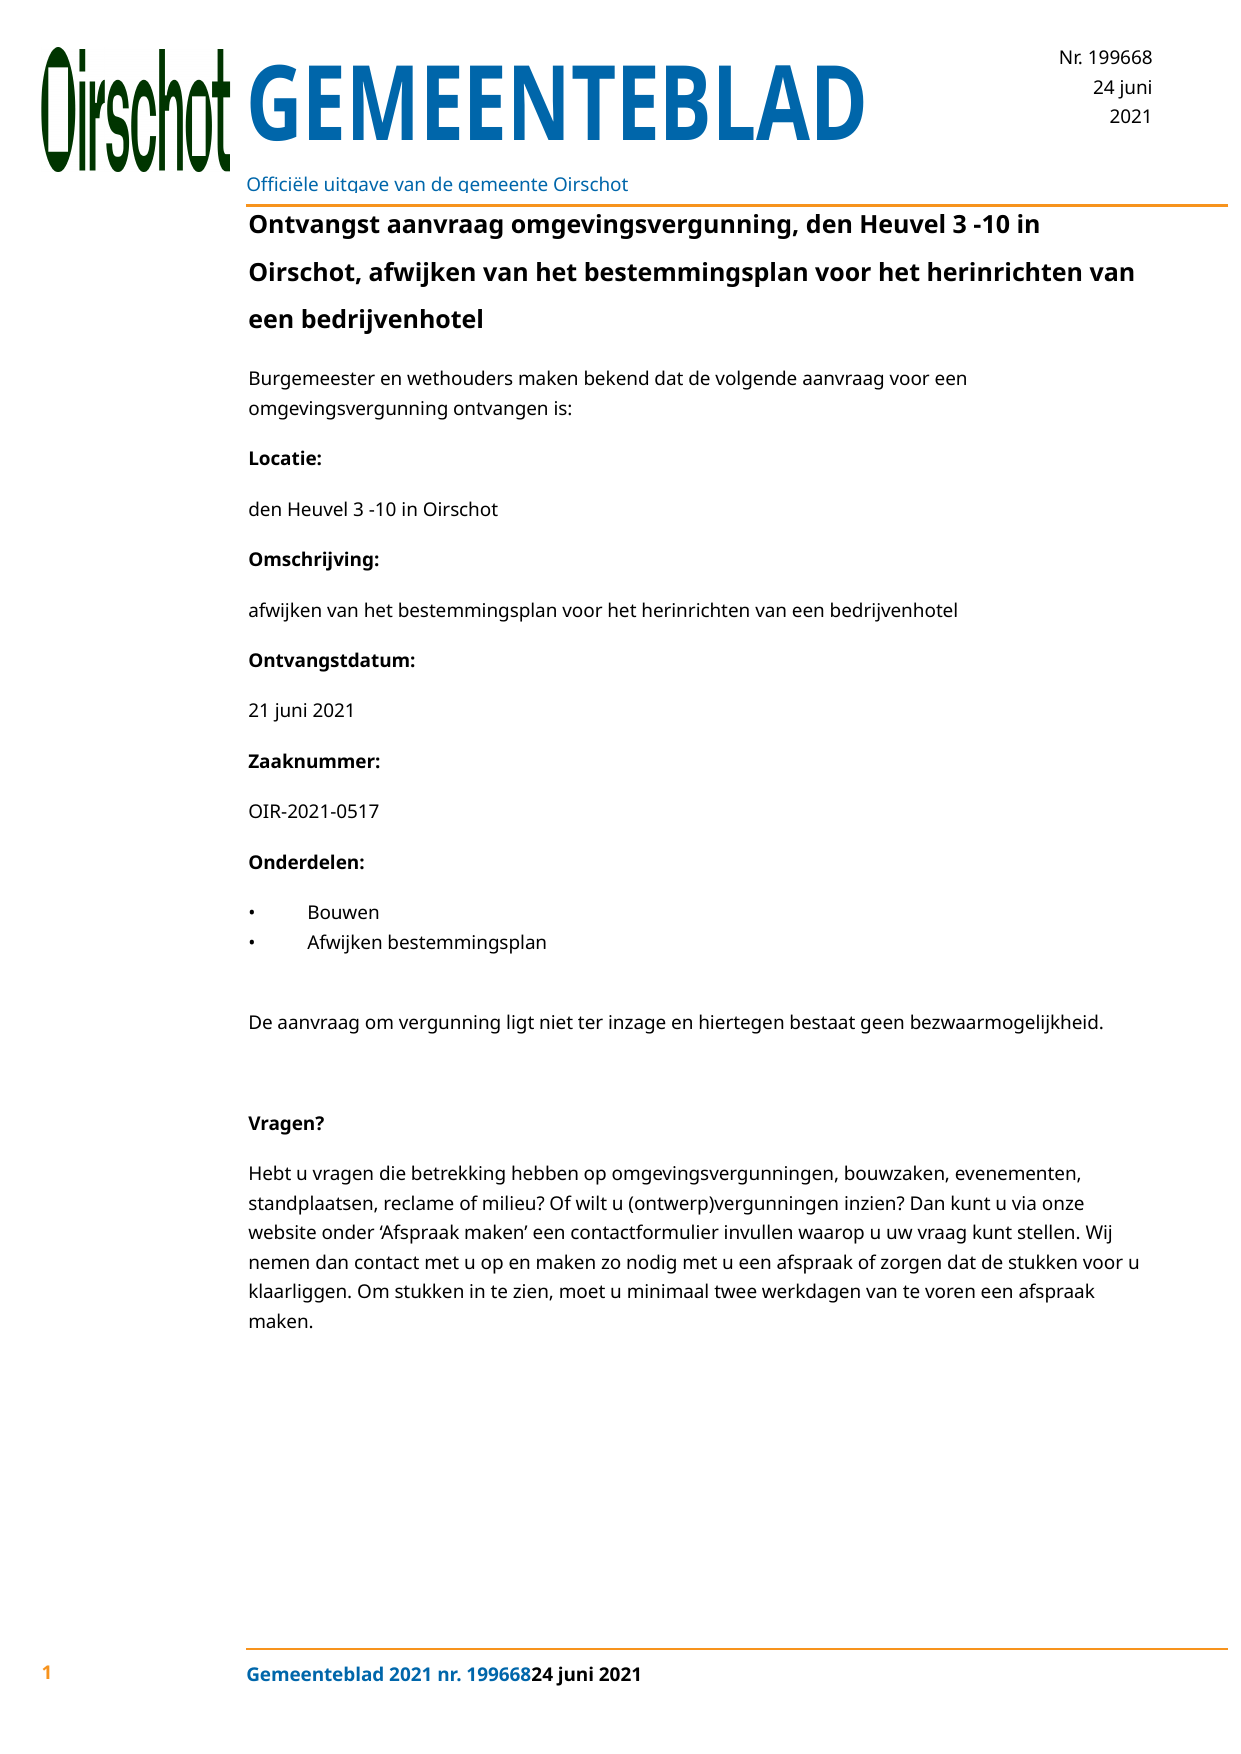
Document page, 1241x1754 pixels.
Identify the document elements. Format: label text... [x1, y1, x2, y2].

text Ontvangstdatum: [248, 647, 1152, 673]
text Burgemeester en wethouders maken bekend dat de volgende aanvraag voor een omgevingsvergunning ontvangen is: [248, 366, 1152, 421]
text Zaaknummer: [248, 748, 1152, 774]
picture [41, 47, 231, 172]
text Locatie: [248, 446, 1152, 471]
list Bouwen [248, 899, 1152, 925]
text Ontvangst aanvraag omgevingsvergunning, den Heuvel 3 -10 in Oirschot, afwijken van het bestemmingsplan voor het herinrichten van een bedrijvenhotel [248, 207, 1152, 336]
text den Heuvel 3 -10 in Oirschot [248, 496, 1152, 522]
text OIR-2021-0517 [248, 798, 1152, 824]
text afwijken van het bestemmingsplan voor het herinrichten van een bedrijvenhotel [248, 597, 1152, 622]
text Vragen? [248, 1110, 1152, 1135]
text 21 juni 2021 [248, 698, 1152, 723]
list Afwijken bestemmingsplan [248, 929, 1152, 954]
text Hebt u vragen die betrekking hebben op omgevingsvergunningen, bouwzaken, evenementen, standplaatsen, reclame of milieu? Of wilt u (ontwerp)vergunningen inzien? Dan kunt u via onze website onder ‘Afspraak maken’ een contactformulier invullen waarop u uw vraag kunt stellen. Wij nemen dan contact met u op en maken zo nodig met u een afspraak of zorgen dat de stukken voor u klaarliggen. Om stukken in te zien, moet u minimaal twee werkdagen van te voren een afspraak maken. [248, 1160, 1152, 1334]
text De aanvraag om vergunning ligt niet ter inzage en hiertegen bestaat geen bezwaarmogelijkheid. [248, 1009, 1152, 1034]
text Onderdelen: [248, 849, 1152, 874]
text Omschrijving: [248, 546, 1152, 572]
